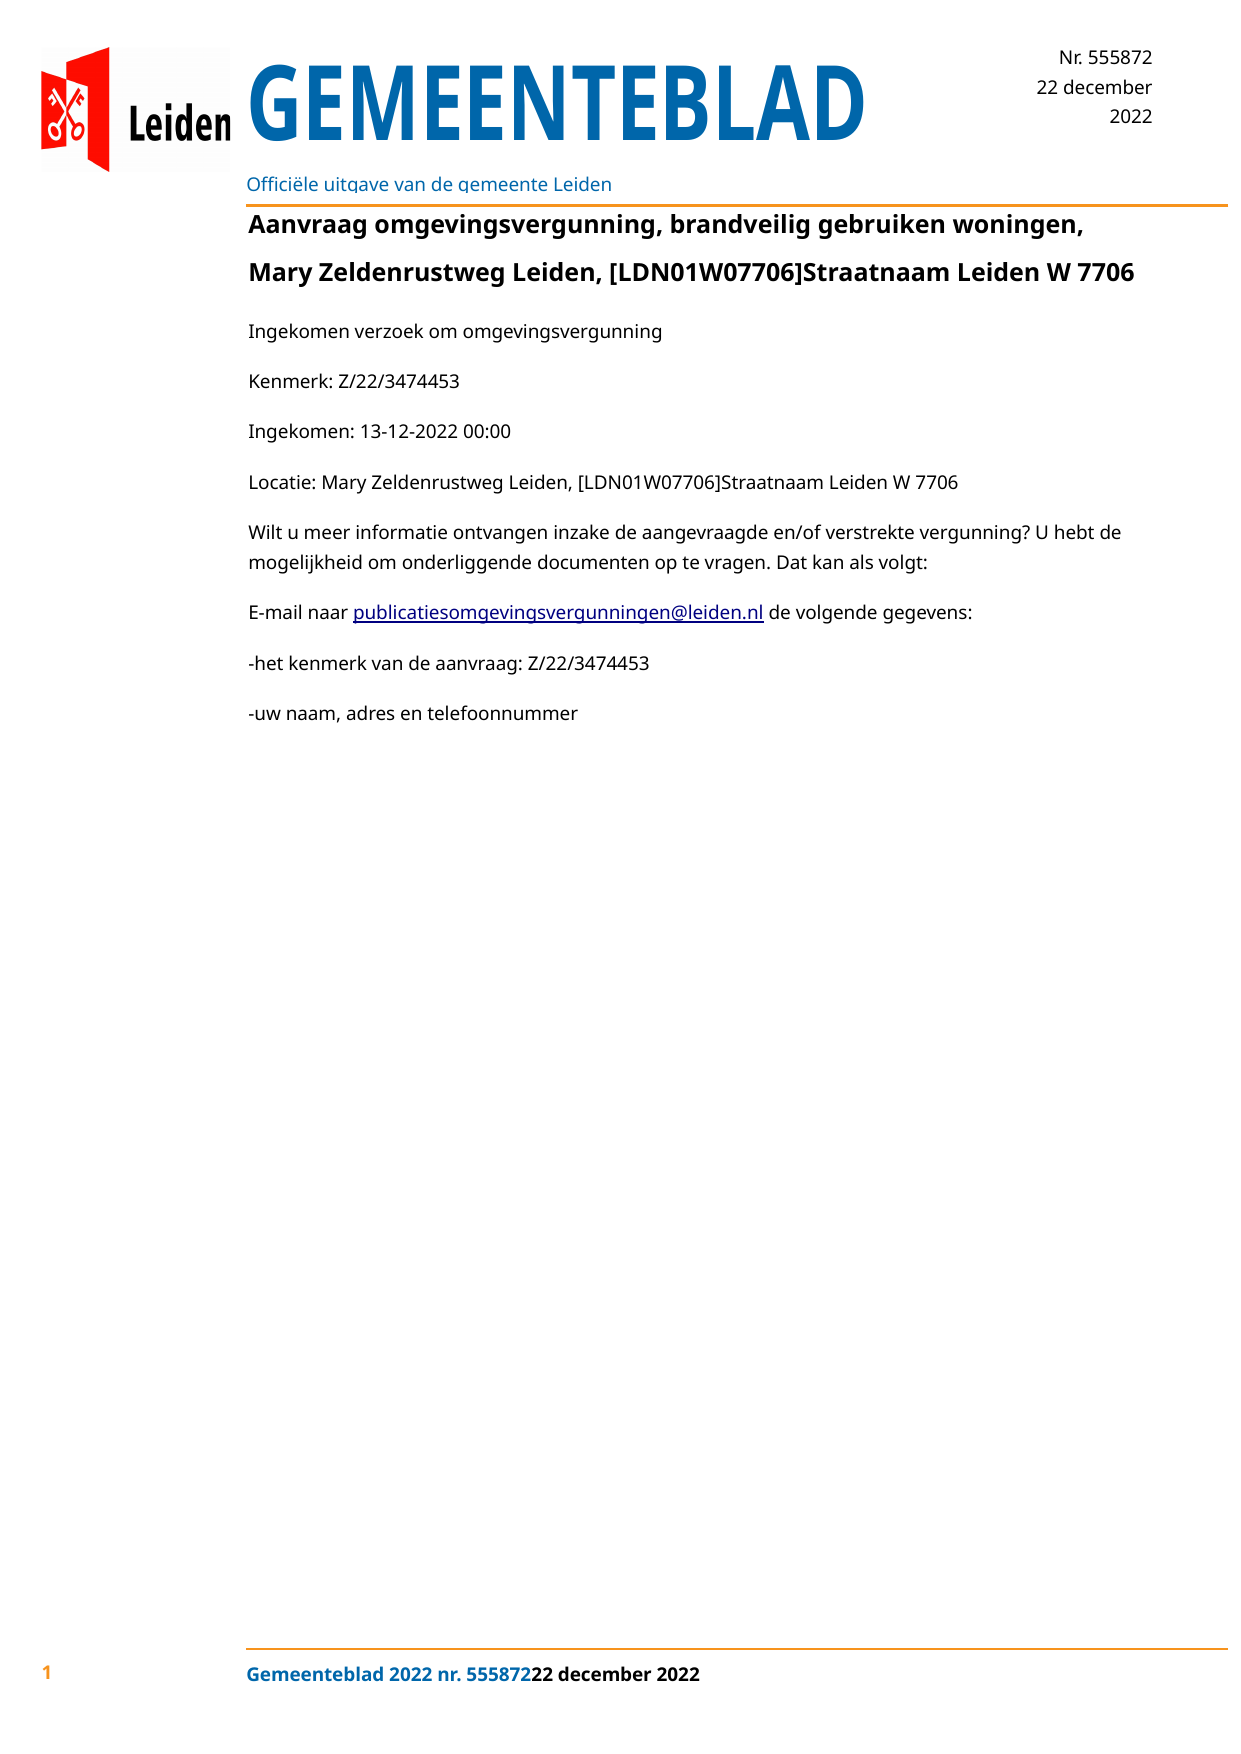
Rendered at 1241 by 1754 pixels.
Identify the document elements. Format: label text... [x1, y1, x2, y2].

text Kenmerk: Z/22/3474453 [248, 368, 1152, 394]
text Ingekomen: 13-12-2022 00:00 [248, 419, 1152, 444]
text E-mail naar publicatiesomgevingsvergunningen@leiden.nl de volgende gegevens: [248, 599, 1152, 625]
text Aanvraag omgevingsvergunning, brandveilig gebruiken woningen, Mary Zeldenrustweg Leiden, [LDN01W07706]Straatnaam Leiden W 7706 [248, 207, 1152, 288]
text Locatie: Mary Zeldenrustweg Leiden, [LDN01W07706]Straatnaam Leiden W 7706 [248, 469, 1152, 495]
text Wilt u meer informatie ontvangen inzake de aangevraagde en/of verstrekte vergunning? U hebt de mogelijkheid om onderliggende documenten op te vragen. Dat kan als volgt: [248, 519, 1152, 575]
picture [41, 47, 231, 172]
text -uw naam, adres en telefoonnummer [248, 700, 1152, 726]
text Ingekomen verzoek om omgevingsvergunning [248, 318, 1152, 344]
text -het kenmerk van de aanvraag: Z/22/3474453 [248, 650, 1152, 676]
